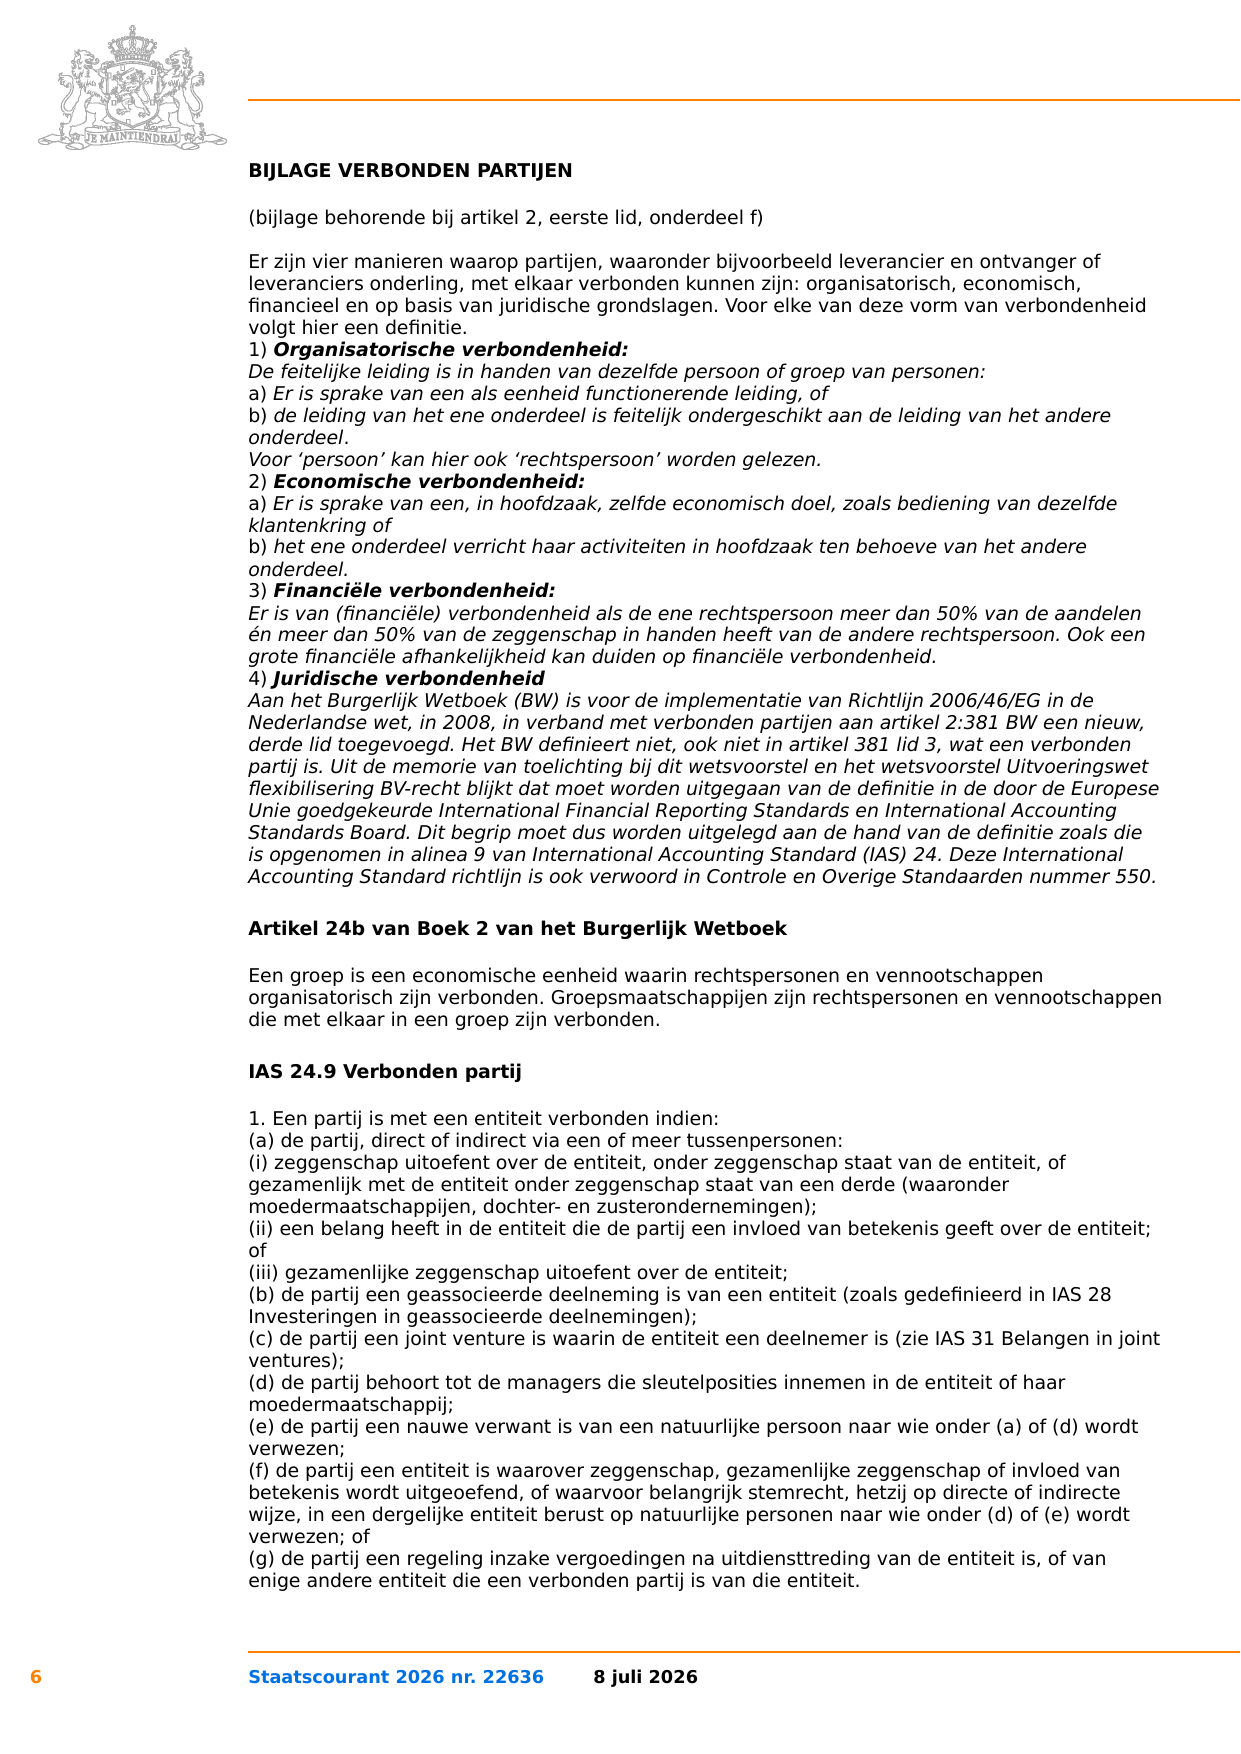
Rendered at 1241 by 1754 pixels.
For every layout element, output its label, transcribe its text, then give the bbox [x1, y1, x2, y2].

text (iii) gezamenlijke zeggenschap uitoefent over de entiteit; [248, 1262, 1163, 1284]
text Er zijn vier manieren waarop partijen, waaronder bijvoorbeeld leverancier en ontvanger of leveranciers onderling, met elkaar verbonden kunnen zijn: organisatorisch, economisch, financieel en op basis van juridische grondslagen. Voor elke van deze vorm van verbondenheid volgt hier een definitie. [248, 251, 1163, 339]
text (ii) een belang heeft in de entiteit die de partij een invloed van betekenis geeft over de entiteit; of [248, 1218, 1163, 1262]
subtitle BIJLAGE VERBONDEN PARTIJEN [248, 160, 1163, 182]
text 1) Organisatorische verbondenheid: [248, 339, 1163, 361]
text Er is van (financiële) verbondenheid als de ene rechtspersoon meer dan 50% van de aandelen én meer dan 50% van de zeggenschap in handen heeft van de andere rechtspersoon. Ook een grote financiële afhankelijkheid kan duiden op financiële verbondenheid. [248, 602, 1163, 668]
text a) Er is sprake van een als eenheid functionerende leiding, of [248, 383, 1163, 404]
text Een groep is een economische eenheid waarin rechtspersonen en vennootschappen organisatorisch zijn verbonden. Groepsmaatschappijen zijn rechtspersonen en vennootschappen die met elkaar in een groep zijn verbonden. [248, 965, 1163, 1031]
text 1. Een partij is met een entiteit verbonden indien: [248, 1108, 1163, 1130]
picture [38, 25, 227, 150]
text (b) de partij een geassocieerde deelneming is van een entiteit (zoals gedefinieerd in IAS 28 Investeringen in geassocieerde deelnemingen); [248, 1284, 1163, 1328]
subtitle IAS 24.9 Verbonden partij [248, 1061, 1163, 1083]
text (d) de partij behoort tot de managers die sleutelposities innemen in de entiteit of haar moedermaatschappij; [248, 1372, 1163, 1416]
text (e) de partij een nauwe verwant is van een natuurlijke persoon naar wie onder (a) of (d) wordt verwezen; [248, 1416, 1163, 1460]
text Aan het Burgerlijk Wetboek (BW) is voor de implementatie van Richtlijn 2006/46/EG in de Nederlandse wet, in 2008, in verband met verbonden partijen aan artikel 2:381 BW een nieuw, derde lid toegevoegd. Het BW definieert niet, ook niet in artikel 381 lid 3, wat een verbonden partij is. Uit de memorie van toelichting bij dit wetsvoorstel en het wetsvoorstel Uitvoeringswet flexibilisering BV-recht blijkt dat moet worden uitgegaan van de definitie in de door de Europese Unie goedgekeurde International Financial Reporting Standards en International Accounting Standards Board. Dit begrip moet dus worden uitgelegd aan de hand van de definitie zoals die is opgenomen in alinea 9 van International Accounting Standard (IAS) 24. Deze International Accounting Standard richtlijn is ook verwoord in Controle en Overige Standaarden nummer 550. [248, 690, 1163, 888]
text a) Er is sprake van een, in hoofdzaak, zelfde economisch doel, zoals bediening van dezelfde klantenkring of [248, 492, 1163, 536]
text 3) Financiële verbondenheid: [248, 580, 1163, 602]
subtitle Artikel 24b van Boek 2 van het Burgerlijk Wetboek [248, 918, 1163, 940]
text b) de leiding van het ene onderdeel is feitelijk ondergeschikt aan de leiding van het andere onderdeel. [248, 404, 1163, 448]
text (f) de partij een entiteit is waarover zeggenschap, gezamenlijke zeggenschap of invloed van betekenis wordt uitgeoefend, of waarvoor belangrijk stemrecht, hetzij op directe of indirecte wijze, in een dergelijke entiteit berust op natuurlijke personen naar wie onder (d) of (e) wordt verwezen; of [248, 1460, 1163, 1548]
text (i) zeggenschap uitoefent over de entiteit, onder zeggenschap staat van de entiteit, of gezamenlijk met de entiteit onder zeggenschap staat van een derde (waaronder moedermaatschappijen, dochter- en zusterondernemingen); [248, 1152, 1163, 1218]
text (bijlage behorende bij artikel 2, eerste lid, onderdeel f) [248, 207, 1163, 229]
text 2) Economische verbondenheid: [248, 471, 1163, 492]
text 4) Juridische verbondenheid [248, 668, 1163, 690]
text (g) de partij een regeling inzake vergoedingen na uitdiensttreding van de entiteit is, of van enige andere entiteit die een verbonden partij is van die entiteit. [248, 1548, 1163, 1592]
text Voor ‘persoon’ kan hier ook ‘rechtspersoon’ worden gelezen. [248, 448, 1163, 471]
text b) het ene onderdeel verricht haar activiteiten in hoofdzaak ten behoeve van het andere onderdeel. [248, 536, 1163, 580]
text (c) de partij een joint venture is waarin de entiteit een deelnemer is (zie IAS 31 Belangen in joint ventures); [248, 1328, 1163, 1372]
text (a) de partij, direct of indirect via een of meer tussenpersonen: [248, 1130, 1163, 1152]
text De feitelijke leiding is in handen van dezelfde persoon of groep van personen: [248, 361, 1163, 383]
